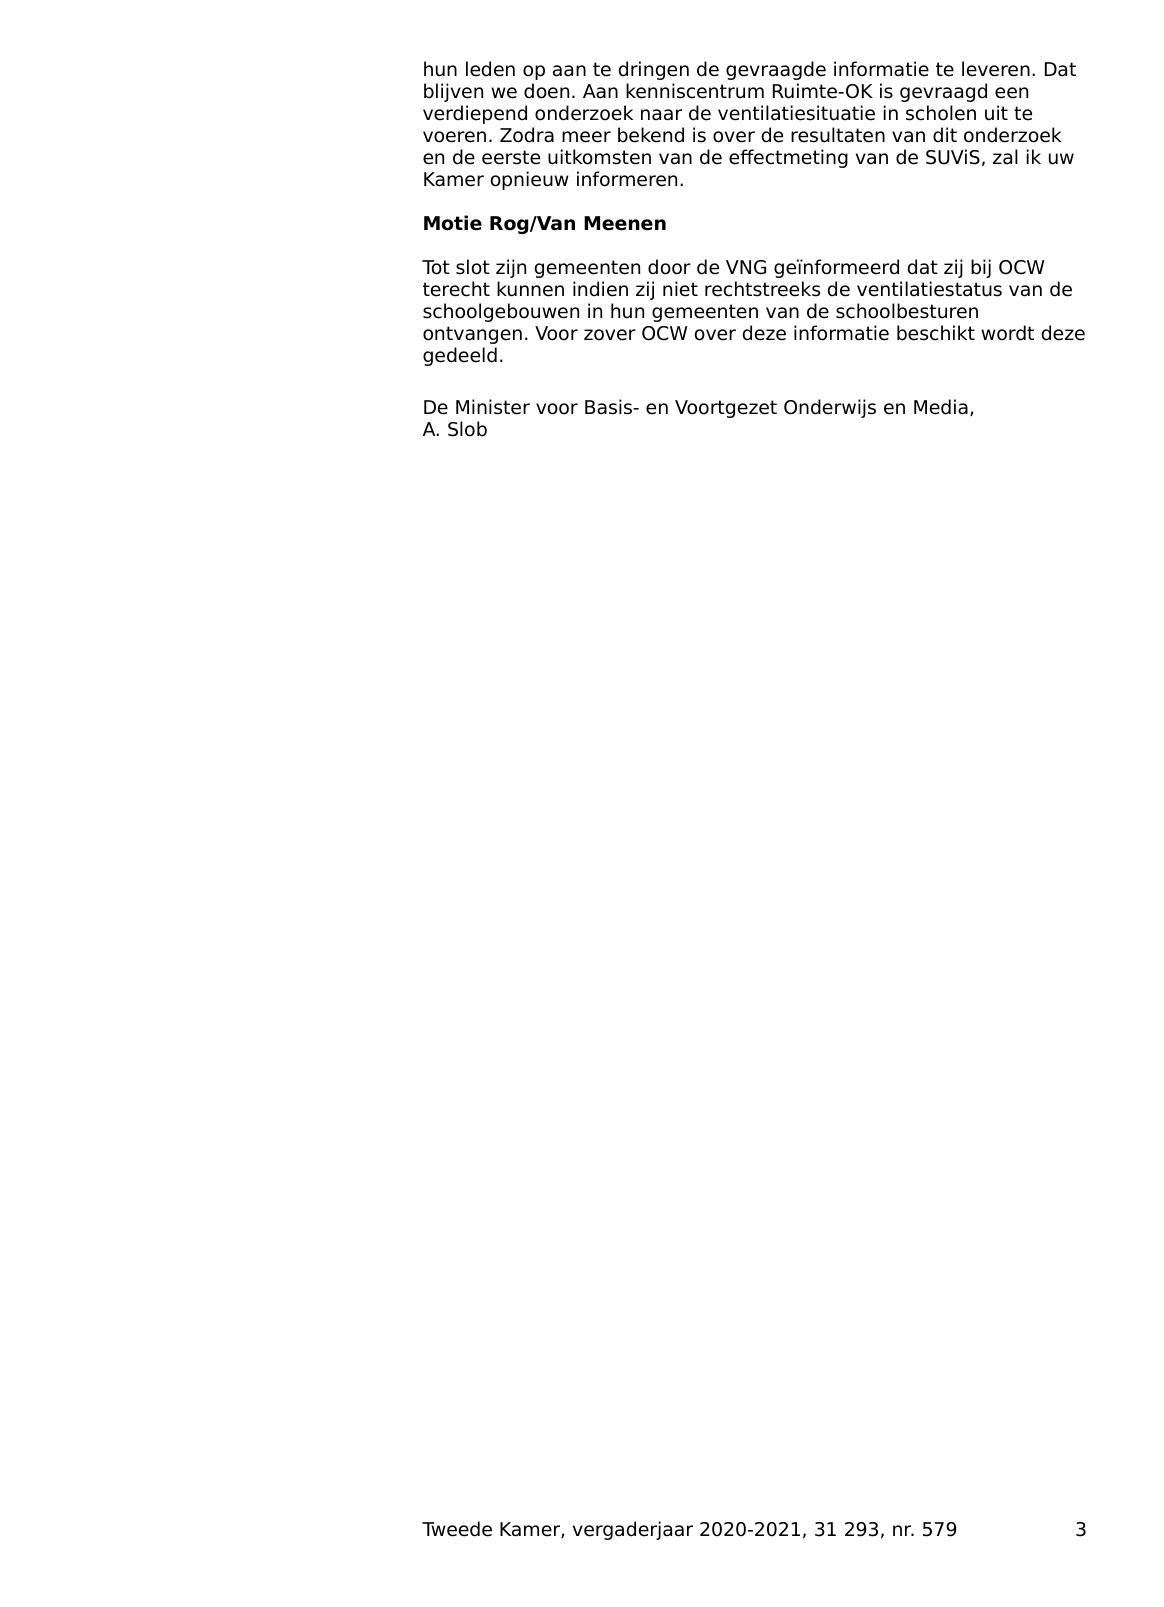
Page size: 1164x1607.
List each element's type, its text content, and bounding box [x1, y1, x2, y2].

subtitle Motie Rog/Van Meenen [422, 213, 1087, 235]
text hun leden op aan te dringen de gevraagde informatie te leveren. Dat blijven we doen. Aan kenniscentrum Ruimte-OK is gevraagd een verdiepend onderzoek naar de ventilatiesituatie in scholen uit te voeren. Zodra meer bekend is over de resultaten van dit onderzoek en de eerste uitkomsten van de effectmeting van de SUViS, zal ik uw Kamer opnieuw informeren. [422, 59, 1087, 191]
text Tot slot zijn gemeenten door de VNG geïnformeerd dat zij bij OCW terecht kunnen indien zij niet rechtstreeks de ventilatiestatus van de schoolgebouwen in hun gemeenten van de schoolbesturen ontvangen. Voor zover OCW over deze informatie beschikt wordt deze gedeeld. [422, 257, 1087, 367]
text De Minister voor Basis- en Voortgezet Onderwijs en Media, A. Slob [422, 397, 1087, 441]
